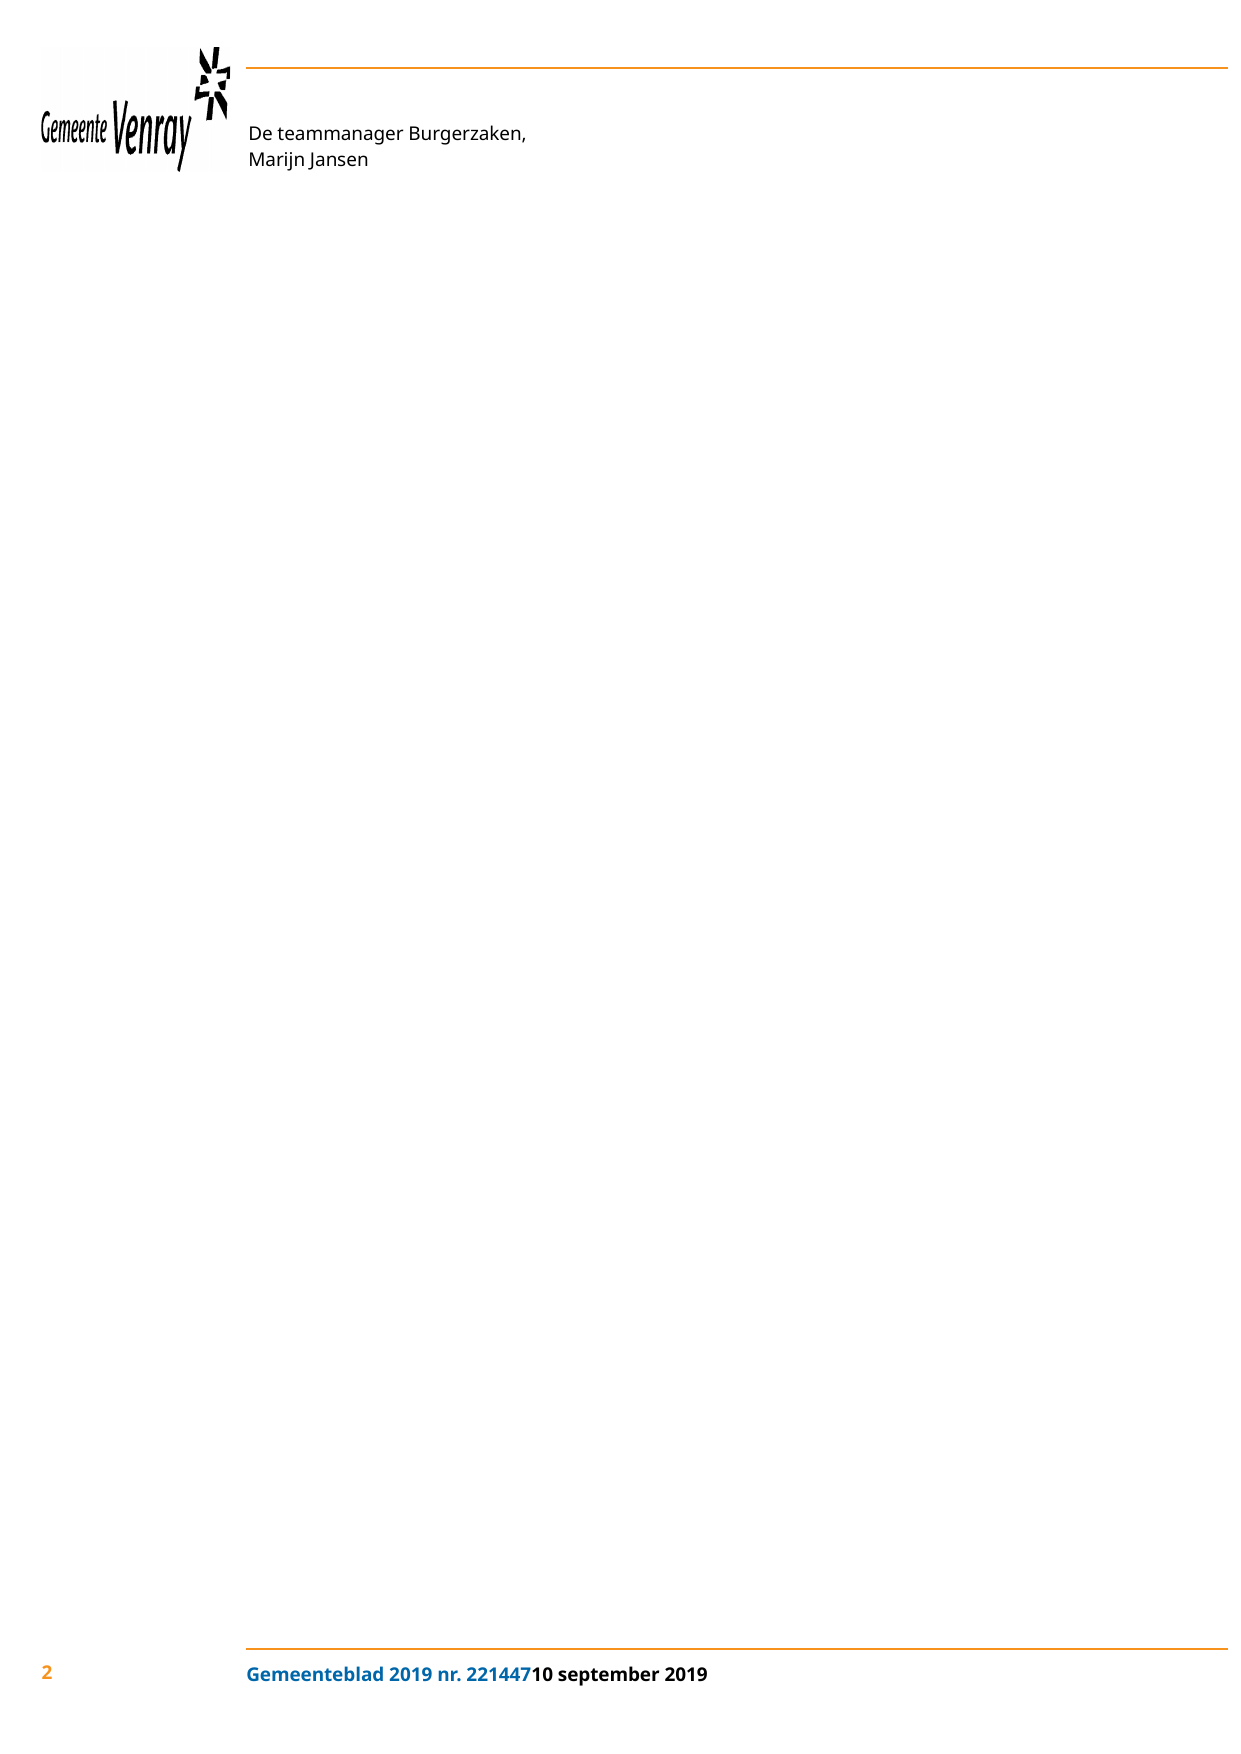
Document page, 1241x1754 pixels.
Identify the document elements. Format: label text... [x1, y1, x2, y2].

text Marijn Jansen [248, 146, 1152, 172]
text De teammanager Burgerzaken, [248, 121, 1152, 146]
picture [41, 47, 231, 172]
